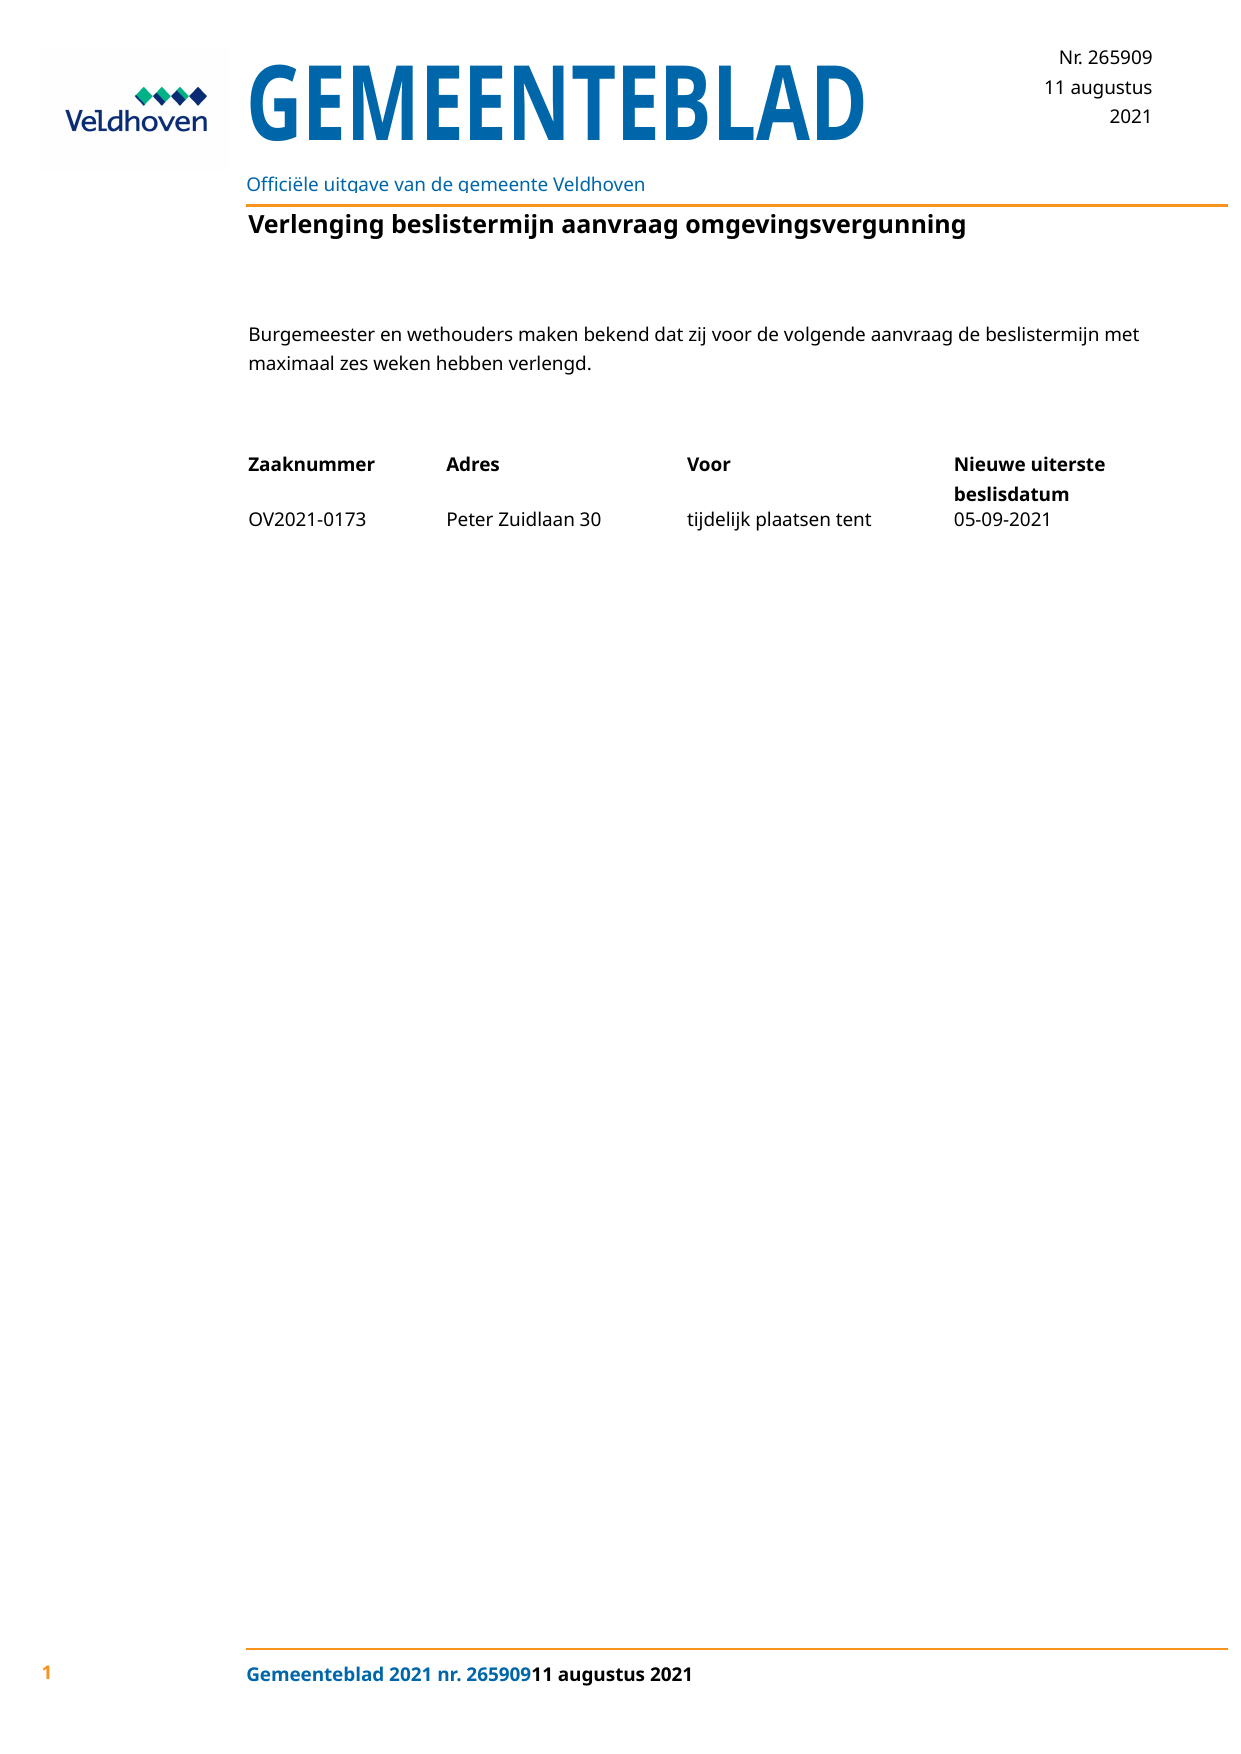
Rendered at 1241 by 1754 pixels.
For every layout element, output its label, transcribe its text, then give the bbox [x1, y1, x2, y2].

text Burgemeester en wethouders maken bekend dat zij voor de volgende aanvraag de beslistermijn met maximaal zes weken hebben verlengd. [248, 321, 1152, 376]
table_cell OV2021-0173 [248, 507, 446, 532]
picture [41, 47, 231, 172]
table_header Adres [446, 451, 687, 507]
table_header Voor [687, 451, 954, 507]
table_cell Peter Zuidlaan 30 [446, 507, 687, 532]
table_cell tijdelijk plaatsen tent [687, 507, 954, 532]
table_header Nieuwe uiterste beslisdatum [954, 451, 1152, 507]
table_cell 05-09-2021 [954, 507, 1152, 532]
text Verlenging beslistermijn aanvraag omgevingsvergunning [248, 207, 1152, 241]
table_header Zaaknummer [248, 451, 446, 507]
